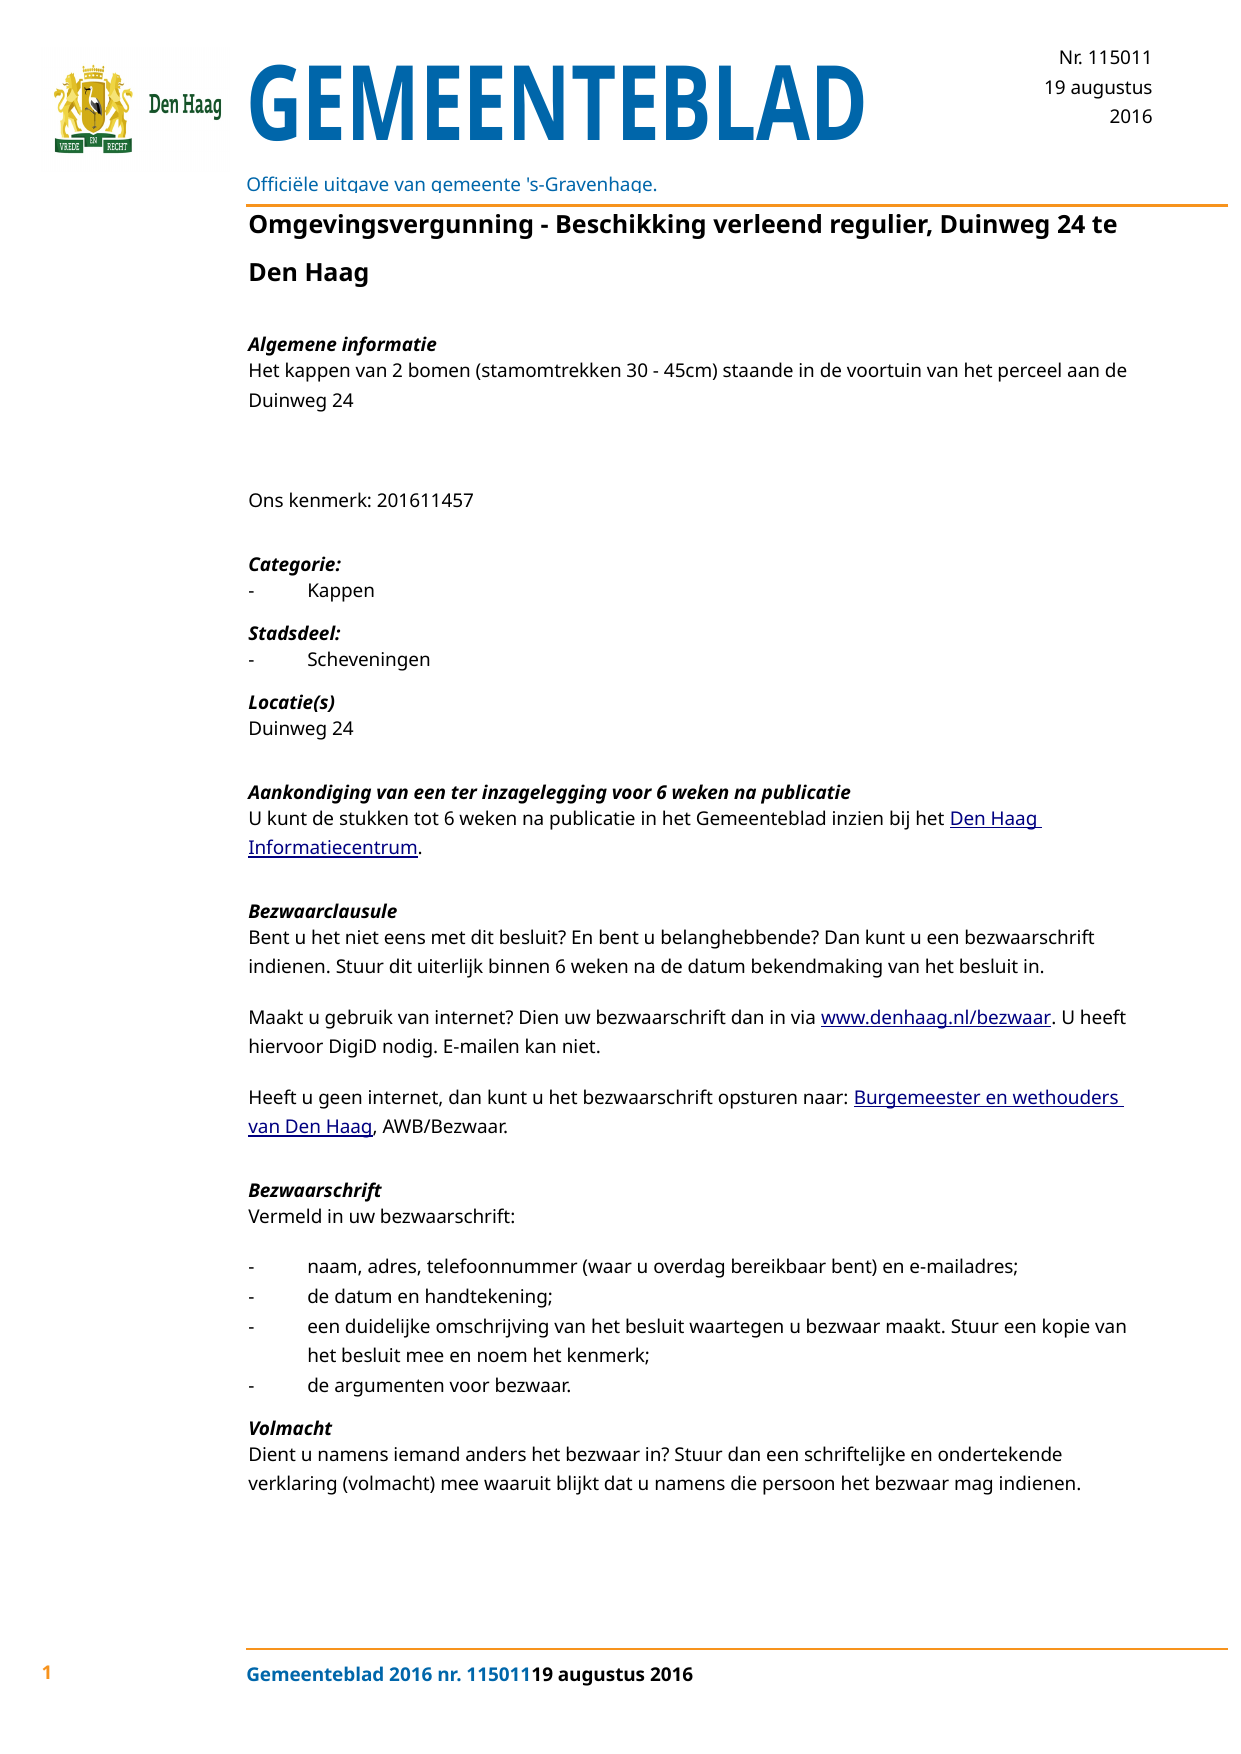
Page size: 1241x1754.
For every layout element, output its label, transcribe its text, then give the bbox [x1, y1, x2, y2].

text Stadsdeel: [248, 620, 1152, 646]
picture [41, 47, 231, 172]
text Duinweg 24 [248, 715, 1152, 741]
text Categorie: [248, 552, 1152, 577]
list een duidelijke omschrijving van het besluit waartegen u bezwaar maakt. Stuur een kopie van het besluit mee en noem het kenmerk; [248, 1313, 1152, 1368]
text Bezwaarschrift [248, 1177, 1152, 1203]
list naam, adres, telefoonnummer (waar u overdag bereikbaar bent) en e-mailadres; [248, 1254, 1152, 1279]
text Volmacht [248, 1415, 1152, 1441]
list de argumenten voor bezwaar. [248, 1372, 1152, 1398]
text Algemene informatie [248, 331, 1152, 357]
text Vermeld in uw bezwaarschrift: [248, 1203, 1152, 1229]
text Bezwaarclausule [248, 898, 1152, 924]
list de datum en handtekening; [248, 1283, 1152, 1309]
text Dient u namens iemand anders het bezwaar in? Stuur dan een schriftelijke en ondertekende verklaring (volmacht) mee waaruit blijkt dat u namens die persoon het bezwaar mag indienen. [248, 1441, 1152, 1496]
text Het kappen van 2 bomen (stamomtrekken 30 - 45cm) staande in de voortuin van het perceel aan de Duinweg 24 [248, 357, 1152, 412]
text Heeft u geen internet, dan kunt u het bezwaarschrift opsturen naar: Burgemeester en wethouders van Den Haag, AWB/Bezwaar. [248, 1084, 1152, 1139]
text Ons kenmerk: 201611457 [248, 488, 1152, 513]
list Kappen [248, 577, 1152, 603]
text Bent u het niet eens met dit besluit? En bent u belanghebbende? Dan kunt u een bezwaarschrift indienen. Stuur dit uiterlijk binnen 6 weken na de datum bekendmaking van het besluit in. [248, 924, 1152, 979]
text Aankondiging van een ter inzagelegging voor 6 weken na publicatie [248, 779, 1152, 805]
text U kunt de stukken tot 6 weken na publicatie in het Gemeenteblad inzien bij het Den Haag Informatiecentrum. [248, 805, 1152, 860]
list Scheveningen [248, 646, 1152, 672]
text Omgevingsvergunning - Beschikking verleend regulier, Duinweg 24 te Den Haag [248, 207, 1152, 288]
text Maakt u gebruik van internet? Dien uw bezwaarschrift dan in via www.denhaag.nl/bezwaar. U heeft hiervoor DigiD nodig. E-mailen kan niet. [248, 1004, 1152, 1059]
text Locatie(s) [248, 689, 1152, 715]
